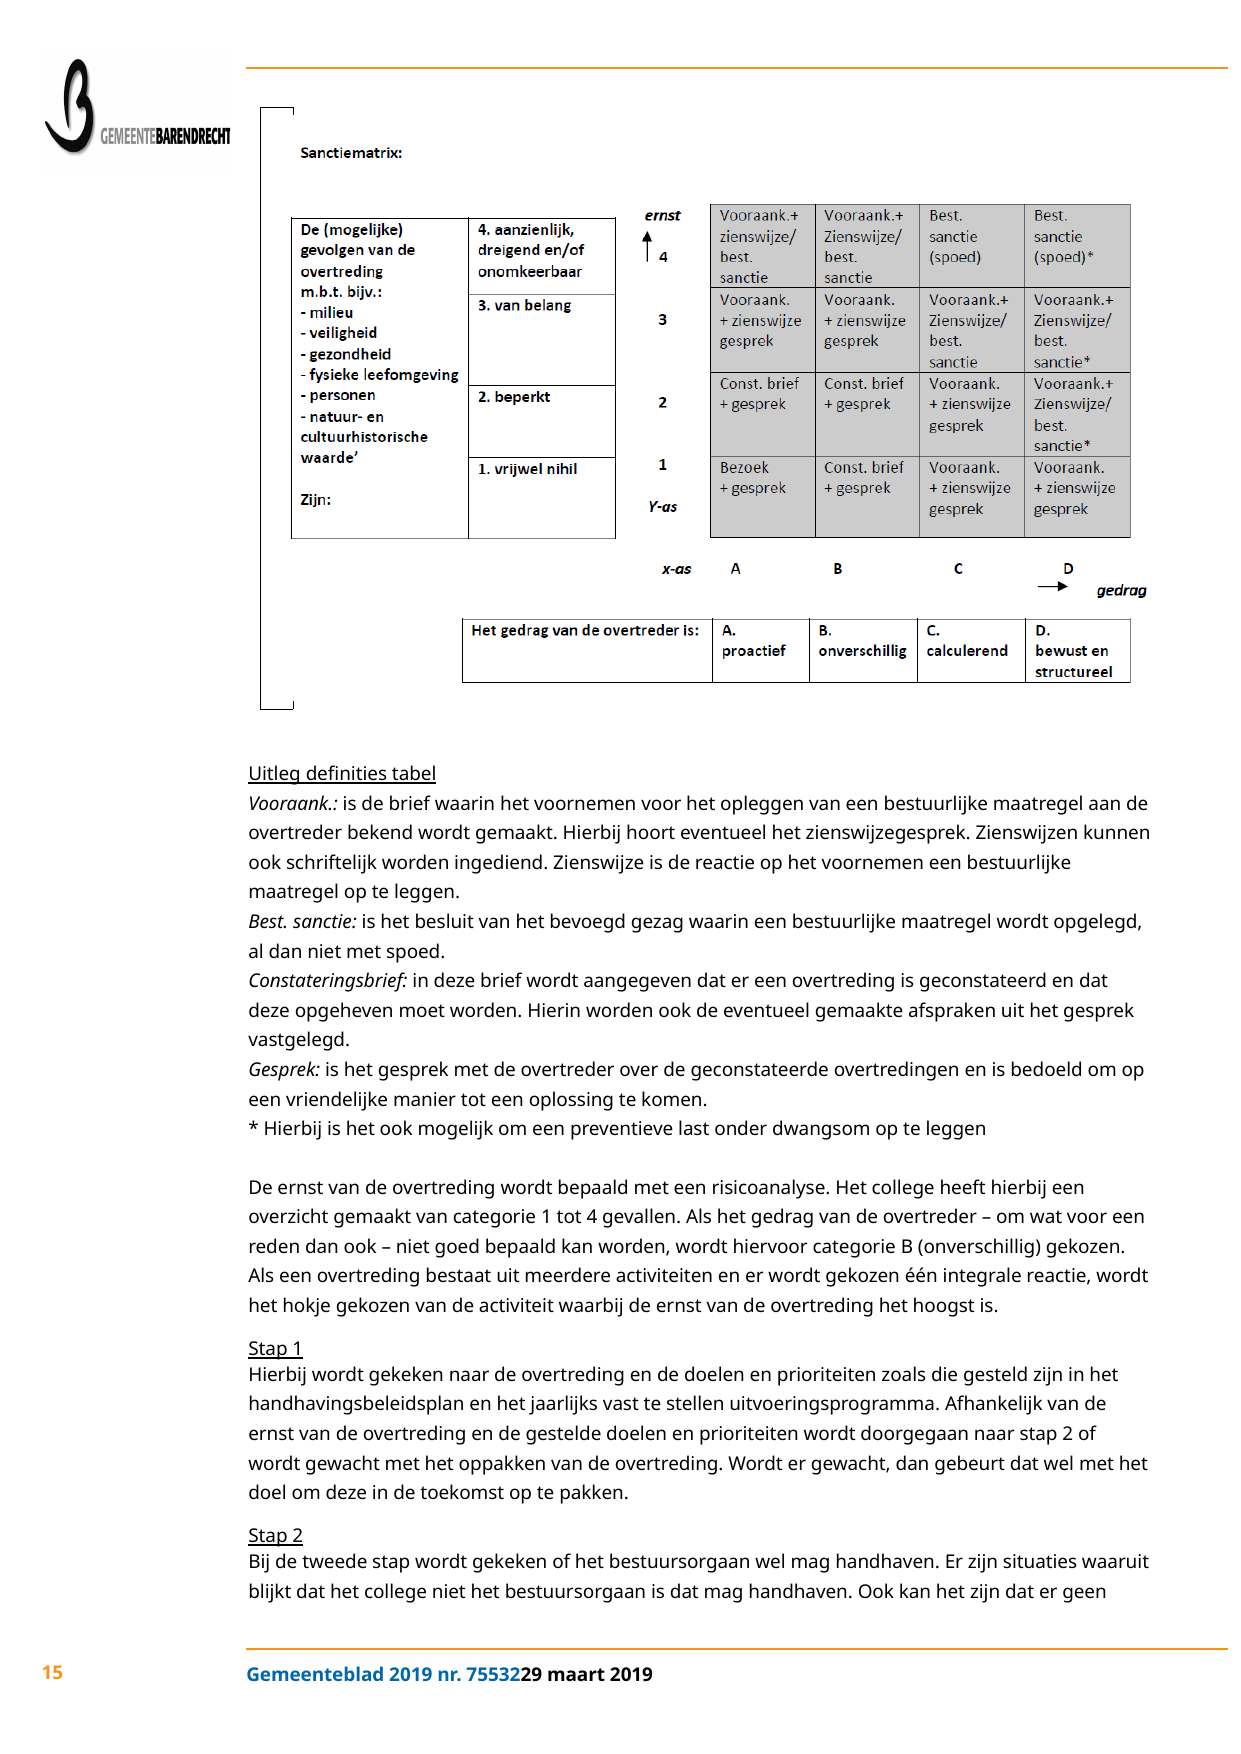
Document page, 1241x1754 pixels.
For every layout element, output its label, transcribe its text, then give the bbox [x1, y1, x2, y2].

picture [41, 47, 231, 172]
picture [268, 115, 1155, 701]
table_header Uitleg definities tabel Vooraank.: is de brief waarin het voornemen voor het opleggen van een bestuurlijke maatregel aan de overtreder bekend wordt gemaakt. Hierbij hoort eventueel het zienswijzegesprek. Zienswijzen kunnen ook schriftelijk worden ingediend. Zienswijze is de reactie op het voornemen een bestuurlijke maatregel op te leggen. Best. sanctie: is het besluit van het bevoegd gezag waarin een bestuurlijke maatregel wordt opgelegd, al dan niet met spoed. Constateringsbrief: in deze brief wordt aangegeven dat er een overtreding is geconstateerd en dat deze opgeheven moet worden. Hierin worden ook de eventueel gemaakte afspraken uit het gesprek vastgelegd. Gesprek: is het gesprek met de overtreder over de geconstateerde overtredingen en is bedoeld om op een vriendelijke manier tot een oplossing te komen. * Hierbij is het ook mogelijk om een preventieve last onder dwangsom op te leggen [248, 760, 1152, 1141]
text Stap 2 [248, 1522, 1152, 1548]
text Stap 1 [248, 1335, 1152, 1361]
text De ernst van de overtreding wordt bepaald met een risicoanalyse. Het college heeft hierbij een overzicht gemaakt van categorie 1 tot 4 gevallen. Als het gedrag van de overtreder – om wat voor een reden dan ook – niet goed bepaald kan worden, wordt hiervoor categorie B (onverschillig) gekozen. Als een overtreding bestaat uit meerdere activiteiten en er wordt gekozen één integrale reactie, wordt het hokje gekozen van de activiteit waarbij de ernst van de overtreding het hoogst is. [248, 1174, 1152, 1318]
text Hierbij wordt gekeken naar de overtreding en de doelen en prioriteiten zoals die gesteld zijn in het handhavingsbeleidsplan en het jaarlijks vast te stellen uitvoeringsprogramma. Afhankelijk van de ernst van de overtreding en de gestelde doelen en prioriteiten wordt doorgegaan naar stap 2 of wordt gewacht met het oppakken van de overtreding. Wordt er gewacht, dan gebeurt dat wel met het doel om deze in de toekomst op te pakken. [248, 1361, 1152, 1505]
text Bij de tweede stap wordt gekeken of het bestuursorgaan wel mag handhaven. Er zijn situaties waaruit blijkt dat het college niet het bestuursorgaan is dat mag handhaven. Ook kan het zijn dat er geen [248, 1548, 1152, 1603]
